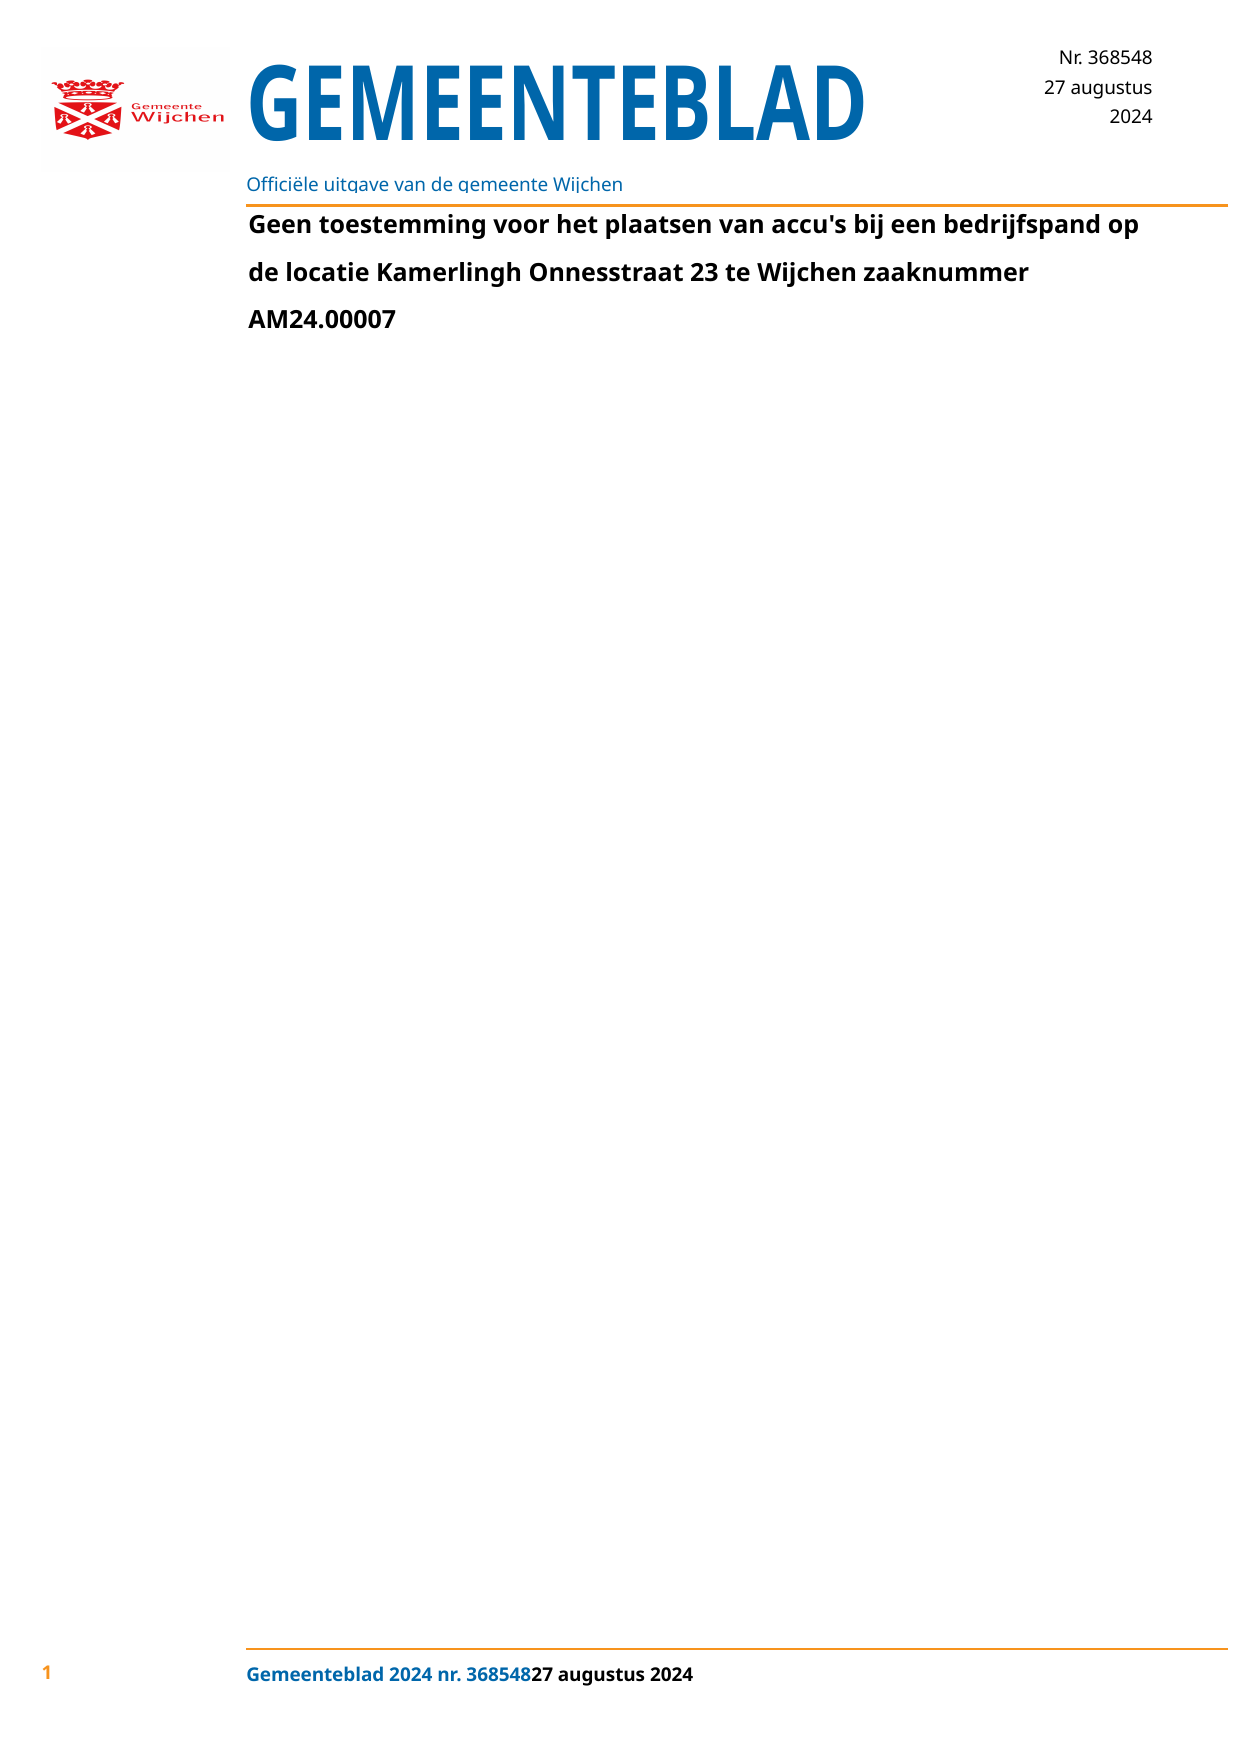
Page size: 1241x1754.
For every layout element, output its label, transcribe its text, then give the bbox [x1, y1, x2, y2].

text Geen toestemming voor het plaatsen van accu's bij een bedrijfspand op de locatie Kamerlingh Onnesstraat 23 te Wijchen zaaknummer AM24.00007 [248, 207, 1152, 336]
picture [41, 47, 231, 172]
